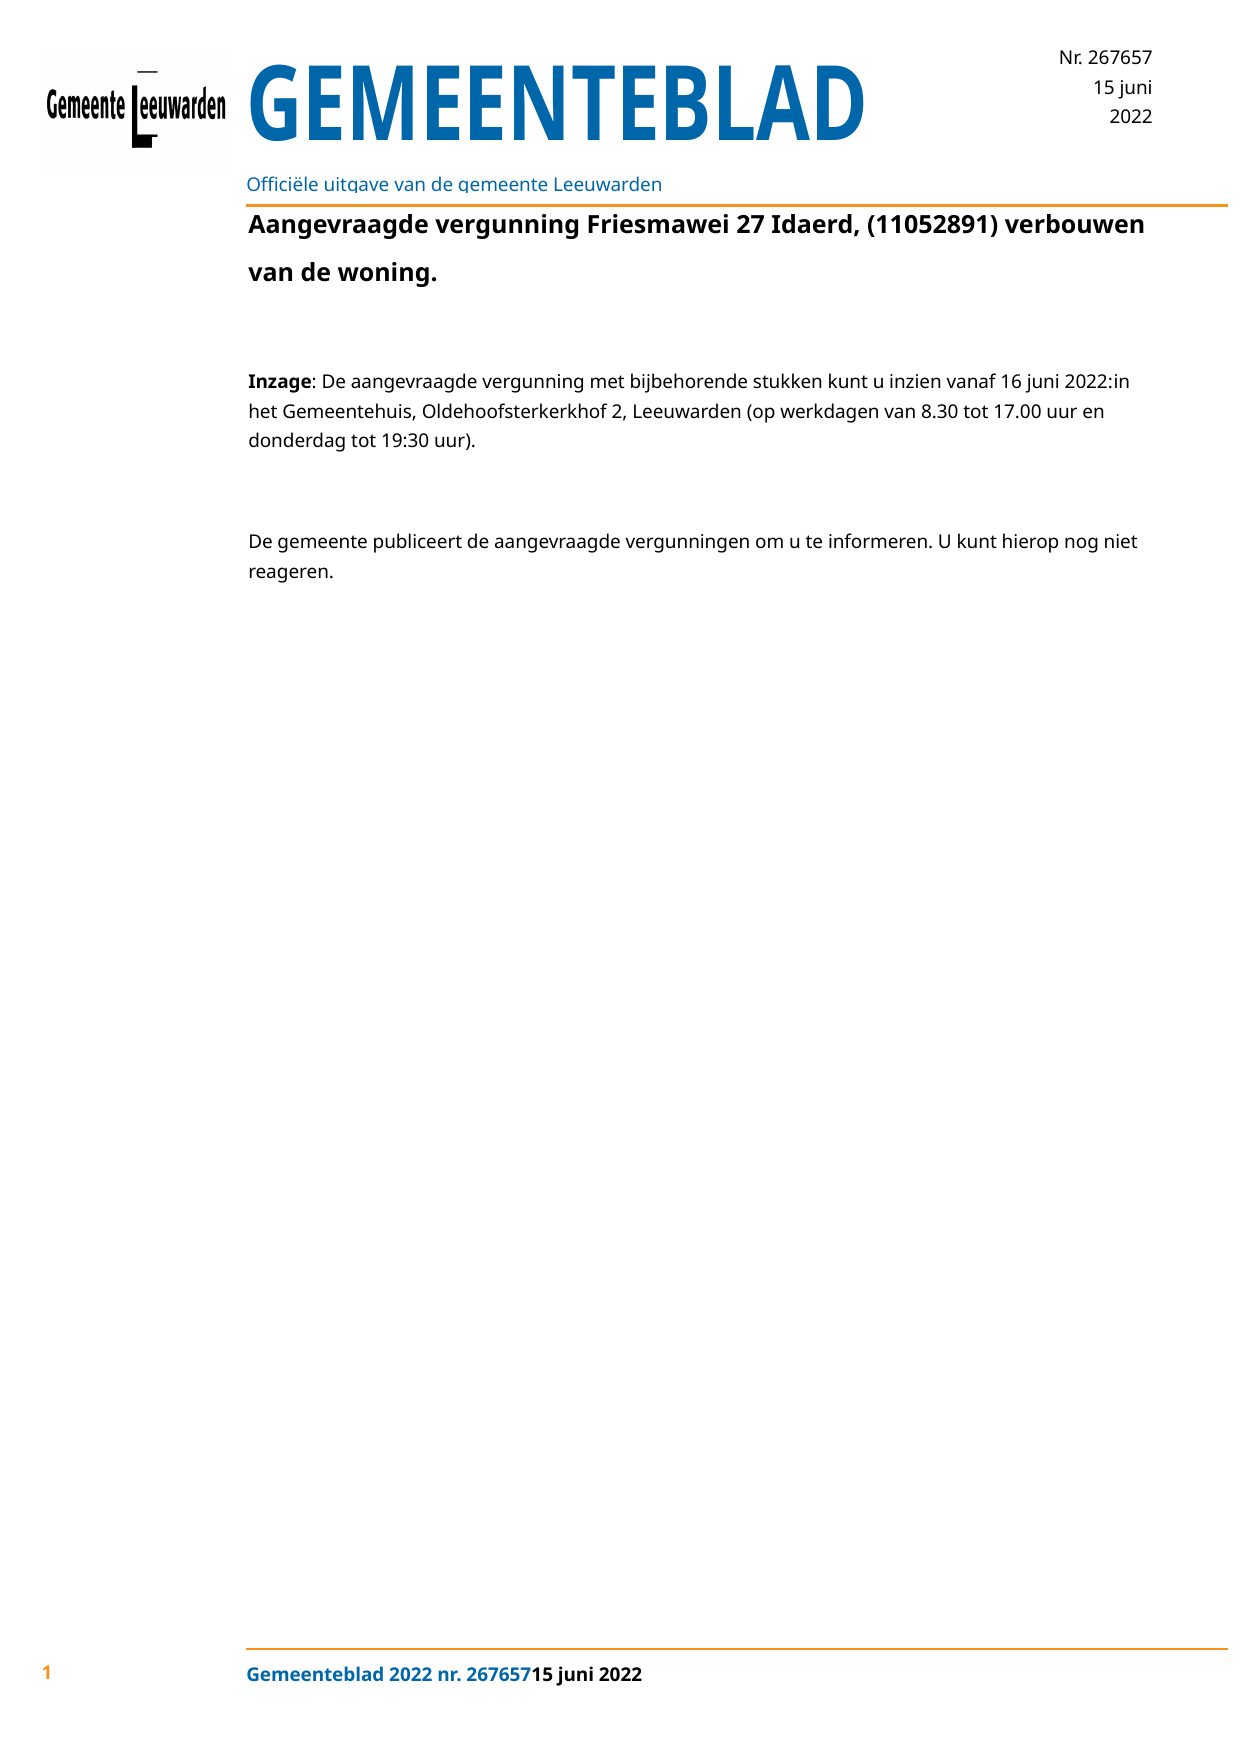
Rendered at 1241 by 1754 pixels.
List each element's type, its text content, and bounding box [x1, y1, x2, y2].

text Inzage: De aangevraagde vergunning met bijbehorende stukken kunt u inzien vanaf 16 juni 2022:in het Gemeentehuis, Oldehoofsterkerkhof 2, Leeuwarden (op werkdagen van 8.30 tot 17.00 uur en donderdag tot 19:30 uur). [248, 368, 1152, 453]
picture [41, 47, 231, 172]
text Aangevraagde vergunning Friesmawei 27 Idaerd, (11052891) verbouwen van de woning. [248, 207, 1152, 288]
text De gemeente publiceert de aangevraagde vergunningen om u te informeren. U kunt hierop nog niet reageren. [248, 528, 1152, 584]
